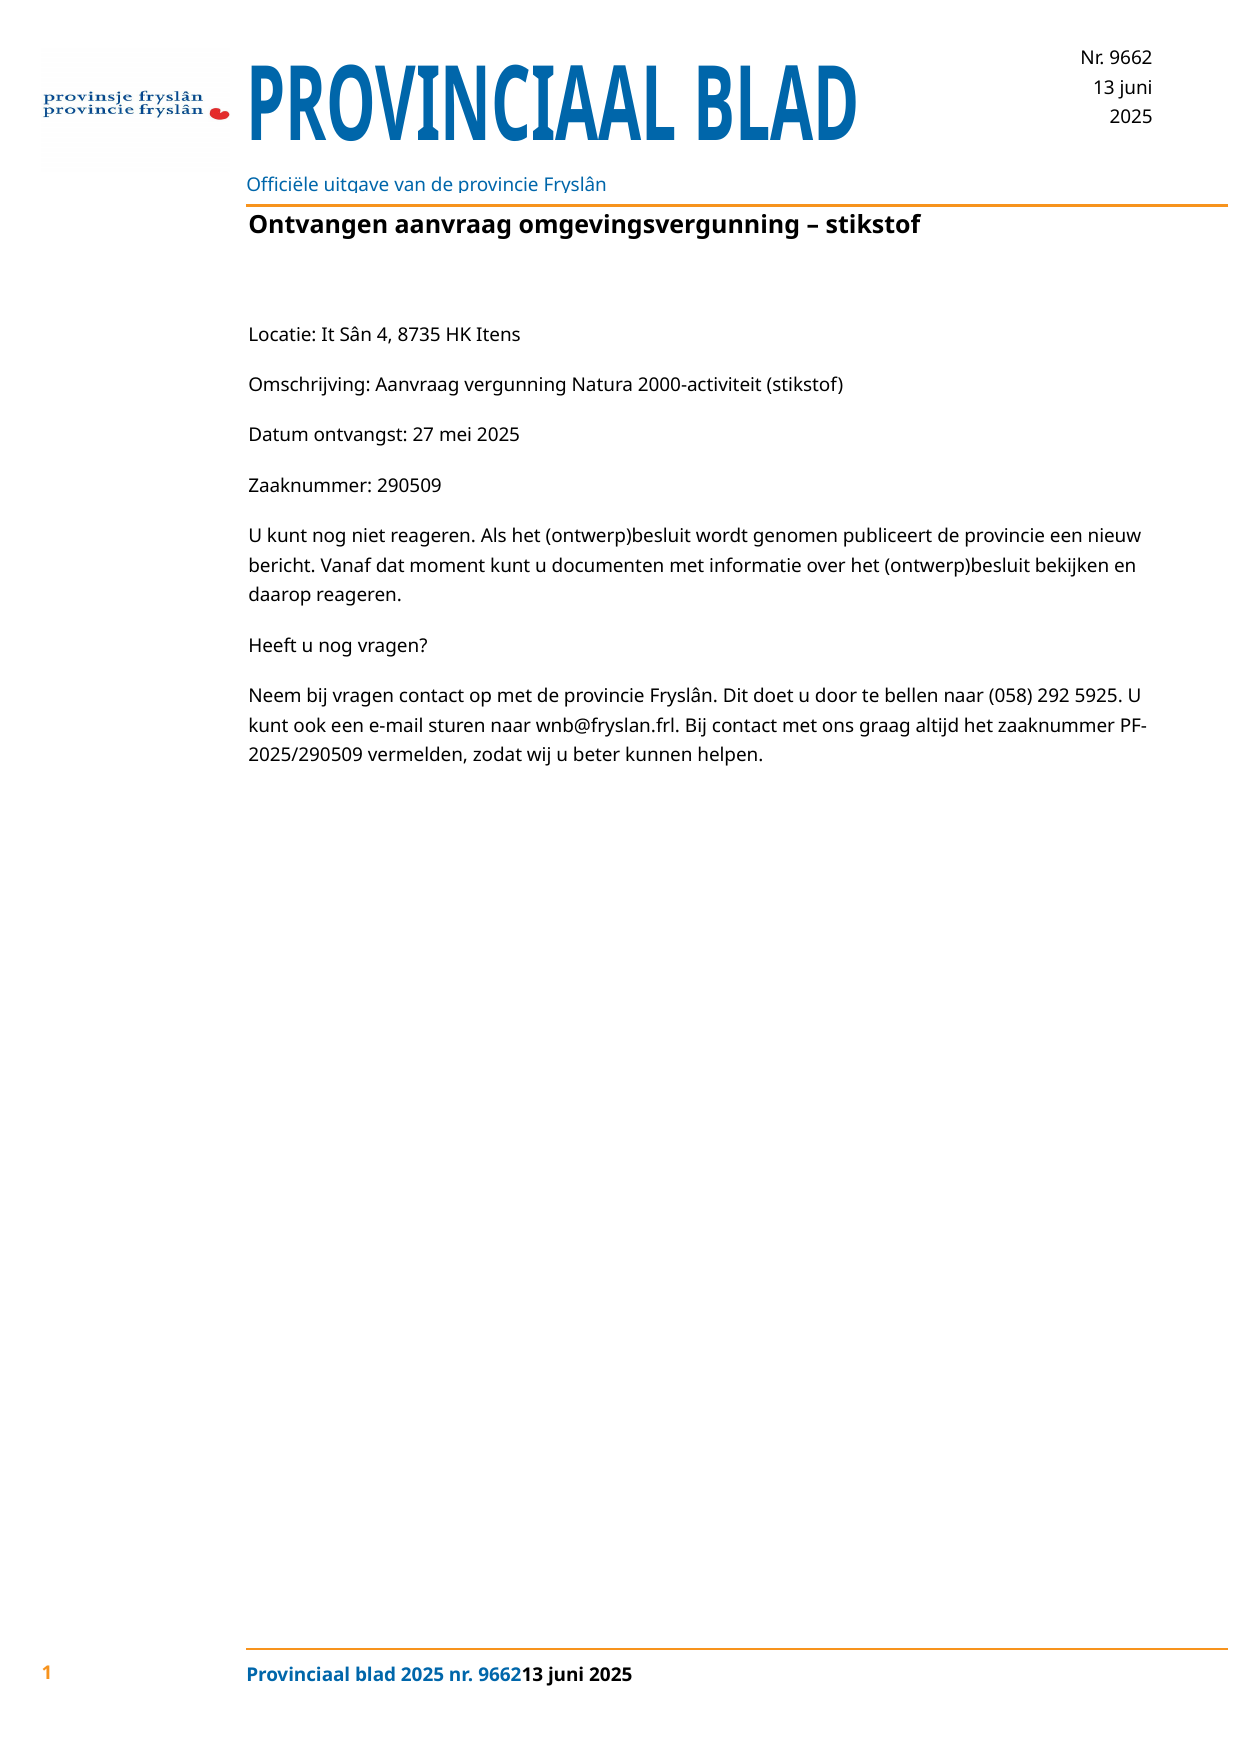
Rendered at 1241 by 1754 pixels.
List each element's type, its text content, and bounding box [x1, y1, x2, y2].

text Zaaknummer: 290509 [248, 472, 1152, 498]
text Datum ontvangst: 27 mei 2025 [248, 422, 1152, 447]
text Omschrijving: Aanvraag vergunning Natura 2000-activiteit (stikstof) [248, 371, 1152, 397]
text U kunt nog niet reageren. Als het (ontwerp)besluit wordt genomen publiceert de provincie een nieuw bericht. Vanaf dat moment kunt u documenten met informatie over het (ontwerp)besluit bekijken en daarop reageren. [248, 522, 1152, 607]
text Heeft u nog vragen? [248, 632, 1152, 658]
picture [41, 47, 231, 172]
text Locatie: It Sân 4, 8735 HK Itens [248, 321, 1152, 346]
text Ontvangen aanvraag omgevingsvergunning – stikstof [248, 207, 1152, 241]
text Neem bij vragen contact op met de provincie Fryslân. Dit doet u door te bellen naar (058) 292 5925. U kunt ook een e-mail sturen naar wnb@fryslan.frl. Bij contact met ons graag altijd het zaaknummer PF-2025/290509 vermelden, zodat wij u beter kunnen helpen. [248, 682, 1152, 767]
